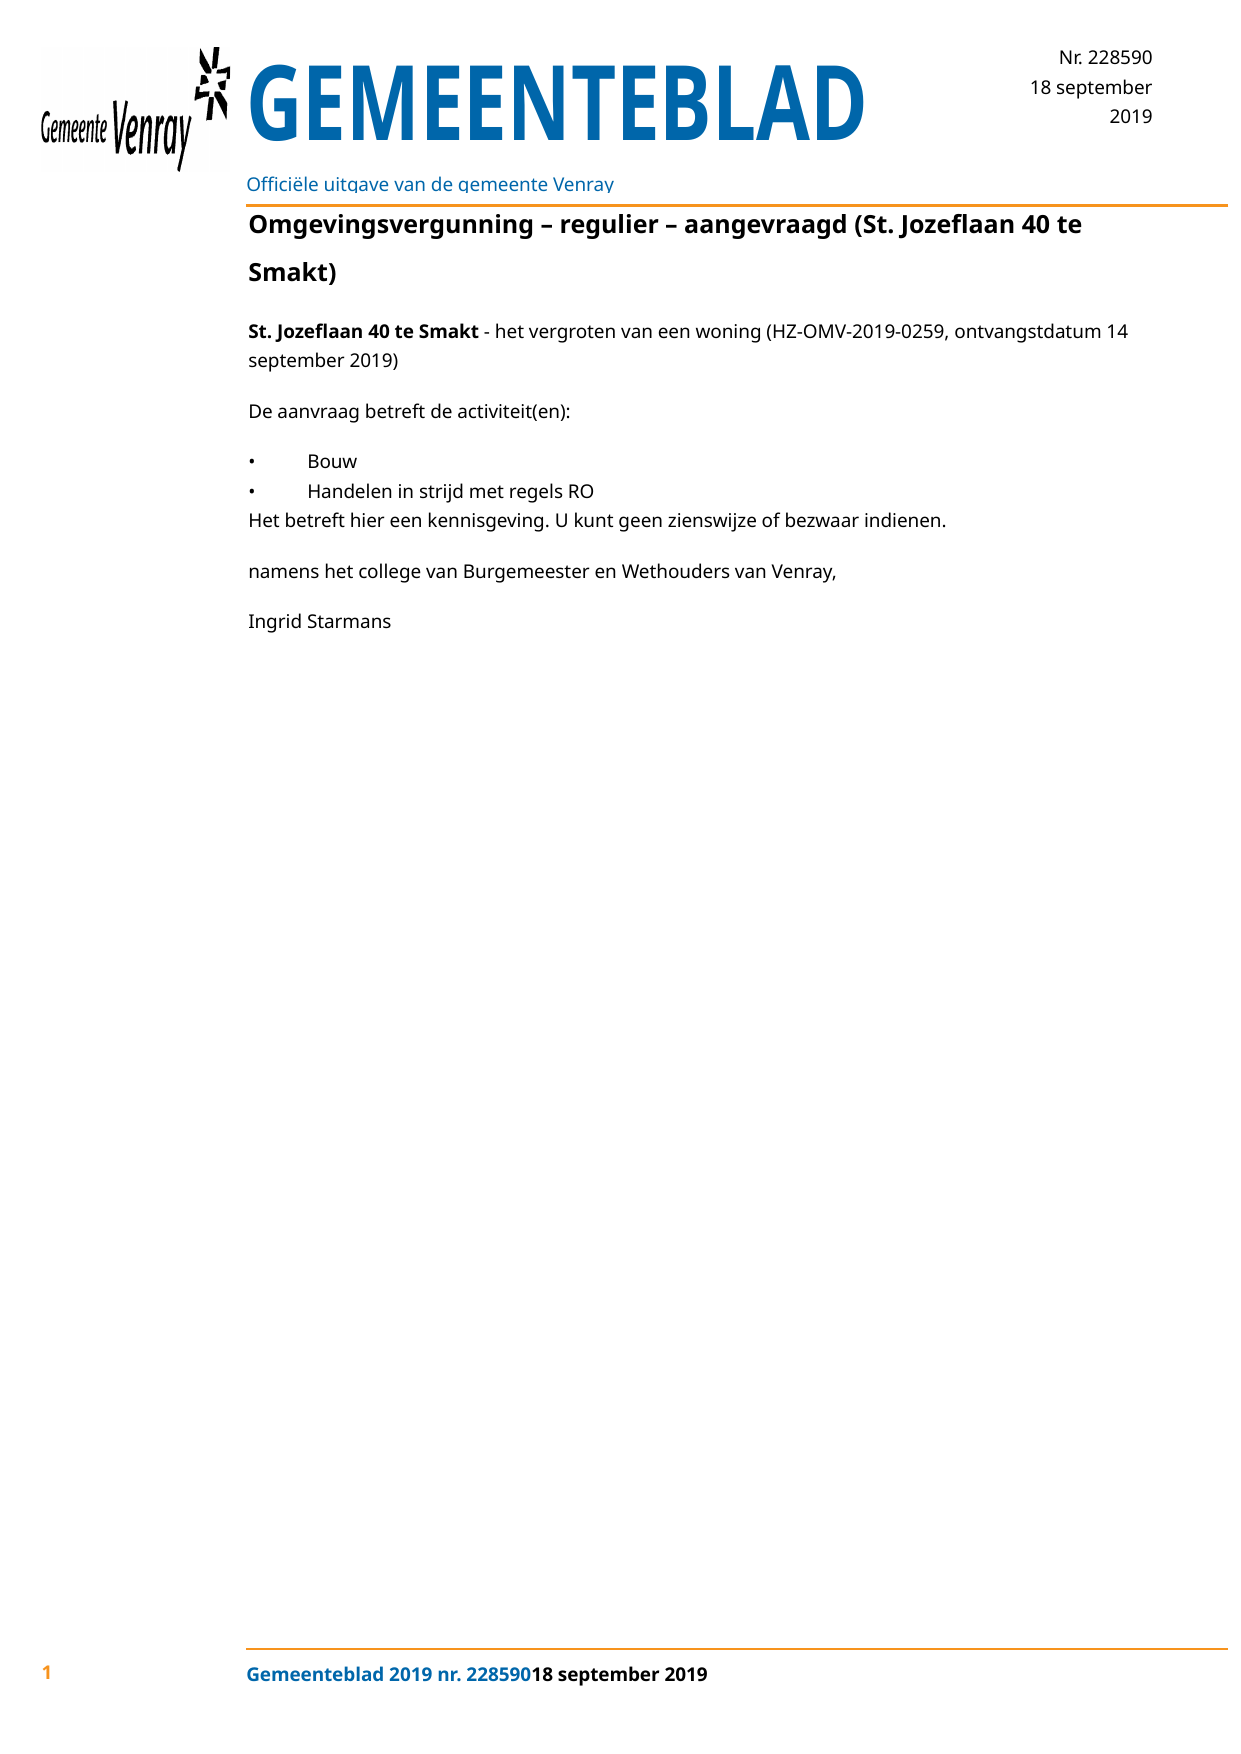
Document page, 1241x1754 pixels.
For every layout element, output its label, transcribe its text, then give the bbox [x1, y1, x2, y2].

text namens het college van Burgemeester en Wethouders van Venray, [248, 558, 1152, 584]
text De aanvraag betreft de activiteit(en): [248, 398, 1152, 424]
text Het betreft hier een kennisgeving. U kunt geen zienswijze of bezwaar indienen. [248, 507, 1152, 533]
text St. Jozeflaan 40 te Smakt - het vergroten van een woning (HZ-OMV-2019-0259, ontvangstdatum 14 september 2019) [248, 318, 1152, 373]
text Ingrid Starmans [248, 608, 1152, 634]
list Bouw [248, 448, 1152, 474]
list Handelen in strijd met regels RO [248, 478, 1152, 504]
picture [41, 47, 231, 172]
text Omgevingsvergunning – regulier – aangevraagd (St. Jozeflaan 40 te Smakt) [248, 207, 1152, 288]
